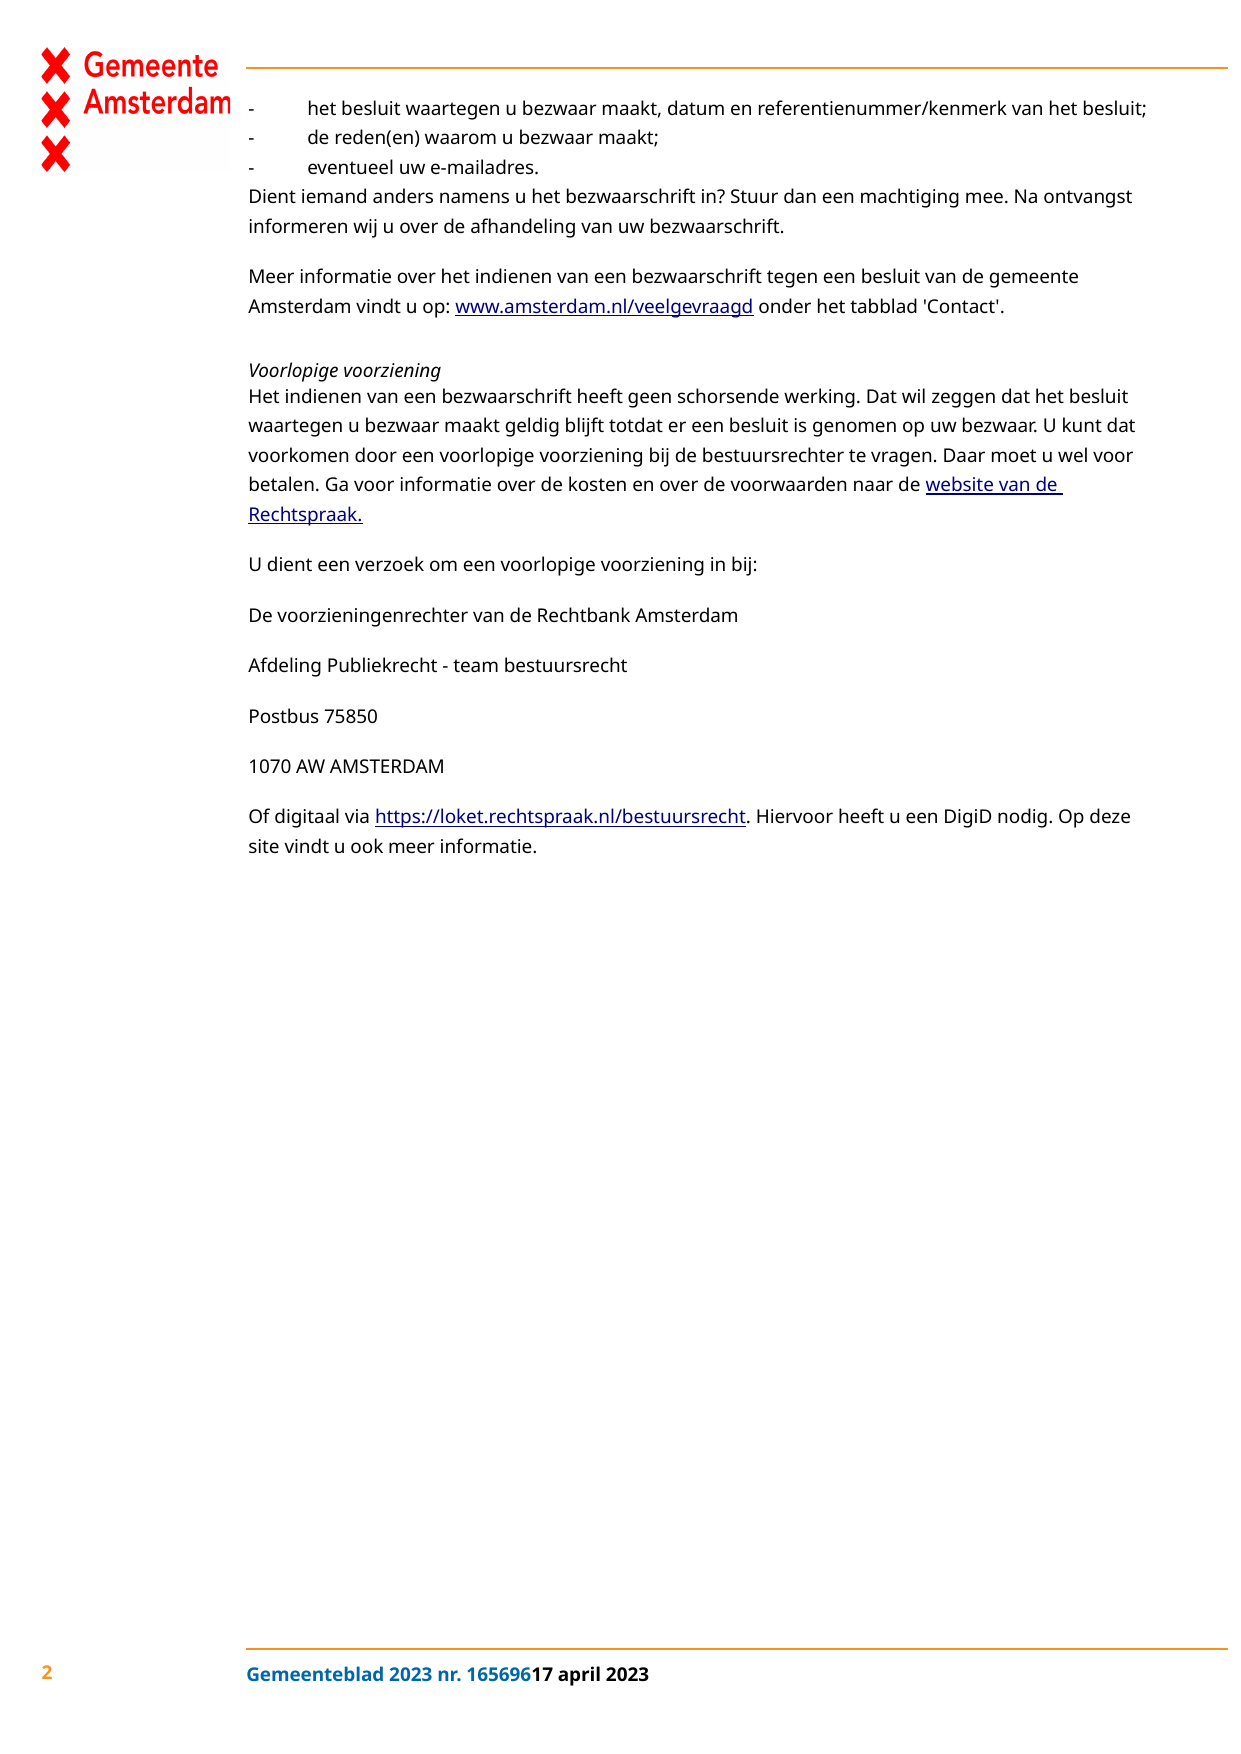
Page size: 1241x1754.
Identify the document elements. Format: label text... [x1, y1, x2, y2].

text Voorlopige voorziening [248, 357, 1152, 383]
text Postbus 75850 [248, 703, 1152, 728]
text 1070 AW AMSTERDAM [248, 753, 1152, 779]
text U dient een verzoek om een voorlopige voorziening in bij: [248, 552, 1152, 577]
text Afdeling Publiekrecht - team bestuursrecht [248, 652, 1152, 678]
list eventueel uw e-mailadres. [248, 154, 1152, 180]
text Meer informatie over het indienen van een bezwaarschrift tegen een besluit van de gemeente Amsterdam vindt u op: www.amsterdam.nl/veelgevraagd onder het tabblad 'Contact'. [248, 263, 1152, 319]
picture [41, 47, 231, 172]
list de reden(en) waarom u bezwaar maakt; [248, 124, 1152, 150]
list het besluit waartegen u bezwaar maakt, datum en referentienummer/kenmerk van het besluit; [248, 95, 1152, 121]
text Dient iemand anders namens u het bezwaarschrift in? Stuur dan een machtiging mee. Na ontvangst informeren wij u over de afhandeling van uw bezwaarschrift. [248, 183, 1152, 239]
text De voorzieningenrechter van de Rechtbank Amsterdam [248, 602, 1152, 628]
text Of digitaal via https://loket.rechtspraak.nl/bestuursrecht. Hiervoor heeft u een DigiD nodig. Op deze site vindt u ook meer informatie. [248, 804, 1152, 859]
text Het indienen van een bezwaarschrift heeft geen schorsende werking. Dat wil zeggen dat het besluit waartegen u bezwaar maakt geldig blijft totdat er een besluit is genomen op uw bezwaar. U kunt dat voorkomen door een voorlopige voorziening bij de bestuursrechter te vragen. Daar moet u wel voor betalen. Ga voor informatie over de kosten en over de voorwaarden naar de website van de Rechtspraak. [248, 383, 1152, 527]
